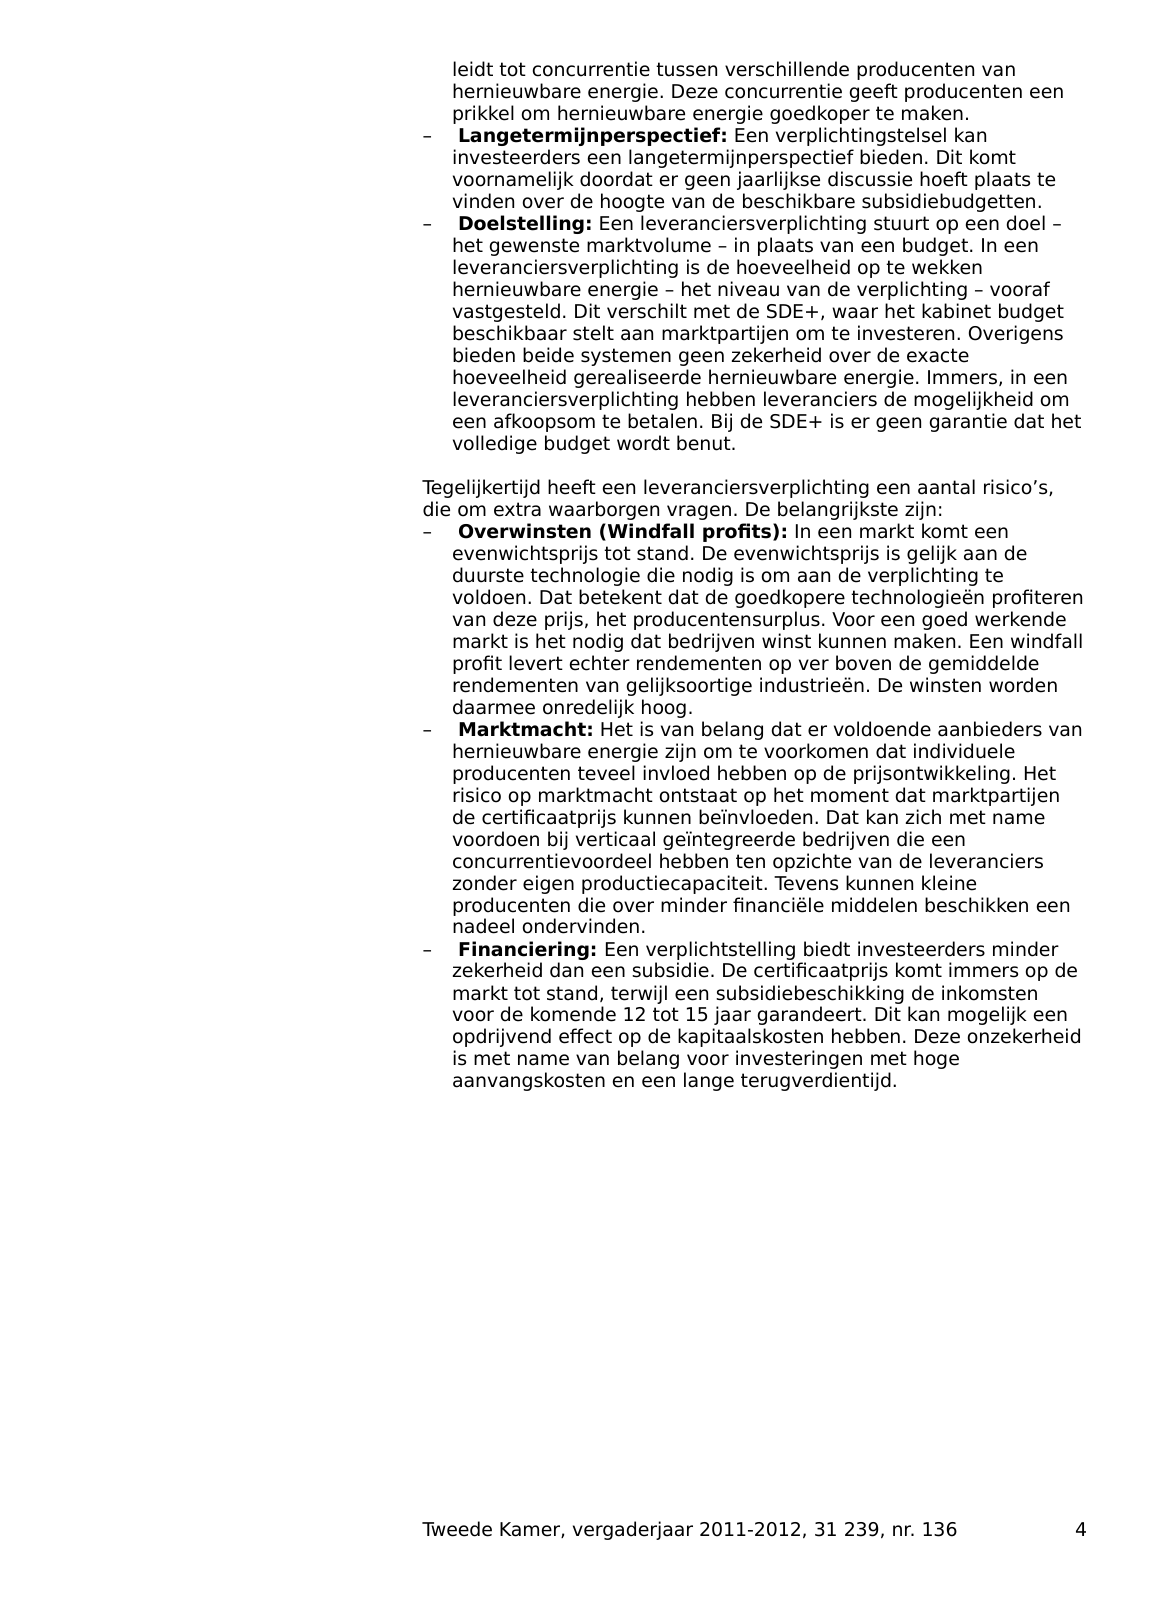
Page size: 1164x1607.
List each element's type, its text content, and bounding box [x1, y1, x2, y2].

text – Overwinsten (Windfall profits): In een markt komt een evenwichtsprijs tot stand. De evenwichtsprijs is gelijk aan de duurste technologie die nodig is om aan de verplichting te voldoen. Dat betekent dat de goedkopere technologieën profiteren van deze prijs, het producentensurplus. Voor een goed werkende markt is het nodig dat bedrijven winst kunnen maken. Een windfall profit levert echter rendementen op ver boven de gemiddelde rendementen van gelijksoortige industrieën. De winsten worden daarmee onredelijk hoog. [422, 521, 1087, 719]
text – Doelstelling: Een leveranciersverplichting stuurt op een doel – het gewenste marktvolume – in plaats van een budget. In een leveranciersverplichting is de hoeveelheid op te wekken hernieuwbare energie – het niveau van de verplichting – vooraf vastgesteld. Dit verschilt met de SDE+, waar het kabinet budget beschikbaar stelt aan marktpartijen om te investeren. Overigens bieden beide systemen geen zekerheid over de exacte hoeveelheid gerealiseerde hernieuwbare energie. Immers, in een leveranciersverplichting hebben leveranciers de mogelijkheid om een afkoopsom te betalen. Bij de SDE+ is er geen garantie dat het volledige budget wordt benut. [422, 213, 1087, 455]
text – Financiering: Een verplichtstelling biedt investeerders minder zekerheid dan een subsidie. De certificaatprijs komt immers op de markt tot stand, terwijl een subsidiebeschikking de inkomsten voor de komende 12 tot 15 jaar garandeert. Dit kan mogelijk een opdrijvend effect op de kapitaalskosten hebben. Deze onzekerheid is met name van belang voor investeringen met hoge aanvangskosten en een lange terugverdientijd. [422, 938, 1087, 1092]
text leidt tot concurrentie tussen verschillende producenten van hernieuwbare energie. Deze concurrentie geeft producenten een prikkel om hernieuwbare energie goedkoper te maken. [422, 59, 1087, 125]
text – Langetermijnperspectief: Een verplichtingstelsel kan investeerders een langetermijnperspectief bieden. Dit komt voornamelijk doordat er geen jaarlijkse discussie hoeft plaats te vinden over de hoogte van de beschikbare subsidiebudgetten. [422, 125, 1087, 213]
text – Marktmacht: Het is van belang dat er voldoende aanbieders van hernieuwbare energie zijn om te voorkomen dat individuele producenten teveel invloed hebben op de prijsontwikkeling. Het risico op marktmacht ontstaat op het moment dat marktpartijen de certificaatprijs kunnen beïnvloeden. Dat kan zich met name voordoen bij verticaal geïntegreerde bedrijven die een concurrentievoordeel hebben ten opzichte van de leveranciers zonder eigen productiecapaciteit. Tevens kunnen kleine producenten die over minder financiële middelen beschikken een nadeel ondervinden. [422, 719, 1087, 938]
text Tegelijkertijd heeft een leveranciersverplichting een aantal risico’s, die om extra waarborgen vragen. De belangrijkste zijn: [422, 477, 1087, 521]
